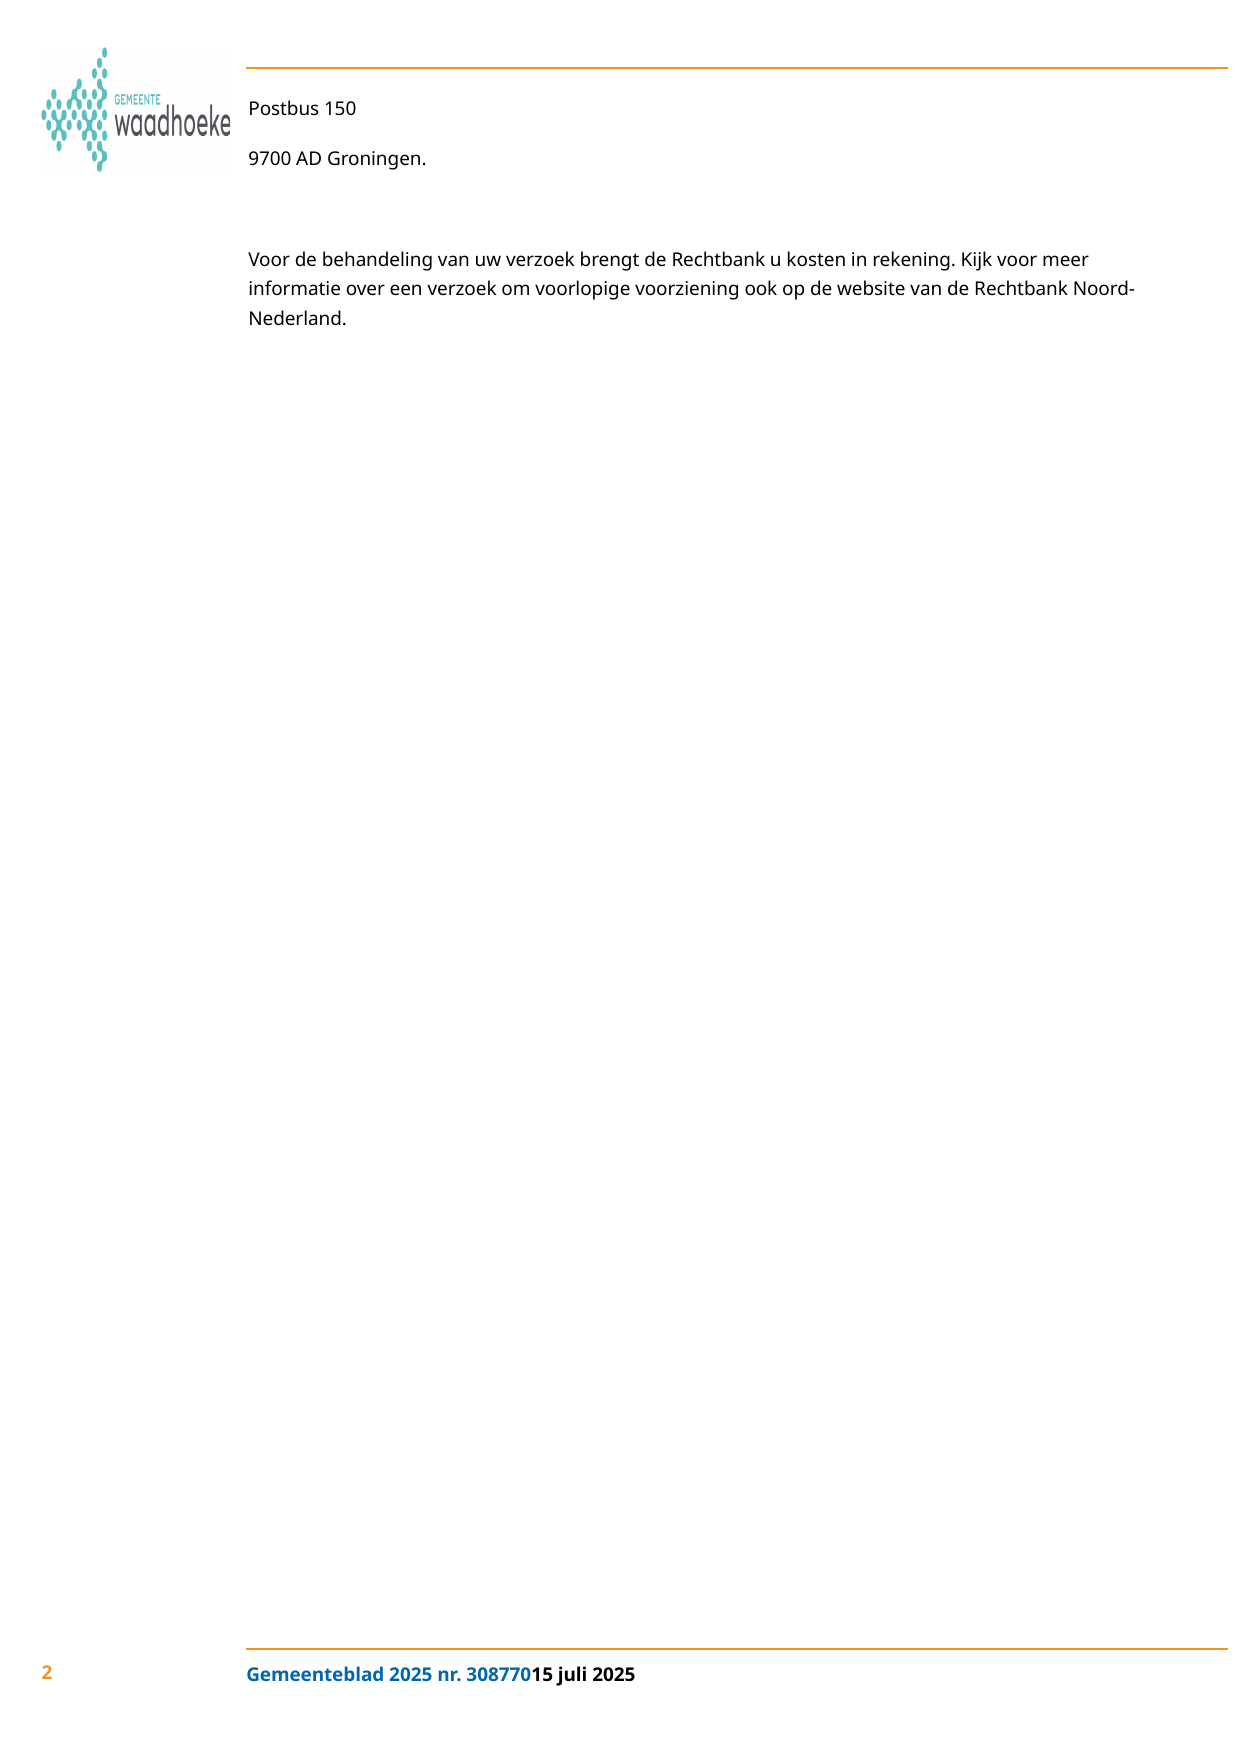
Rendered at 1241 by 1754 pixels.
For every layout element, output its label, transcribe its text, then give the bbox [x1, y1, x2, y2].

picture [41, 47, 231, 172]
text Postbus 150 [248, 95, 1152, 121]
text Voor de behandeling van uw verzoek brengt de Rechtbank u kosten in rekening. Kijk voor meer informatie over een verzoek om voorlopige voorziening ook op de website van de Rechtbank Noord-Nederland. [248, 246, 1152, 331]
text 9700 AD Groningen. [248, 145, 1152, 171]
